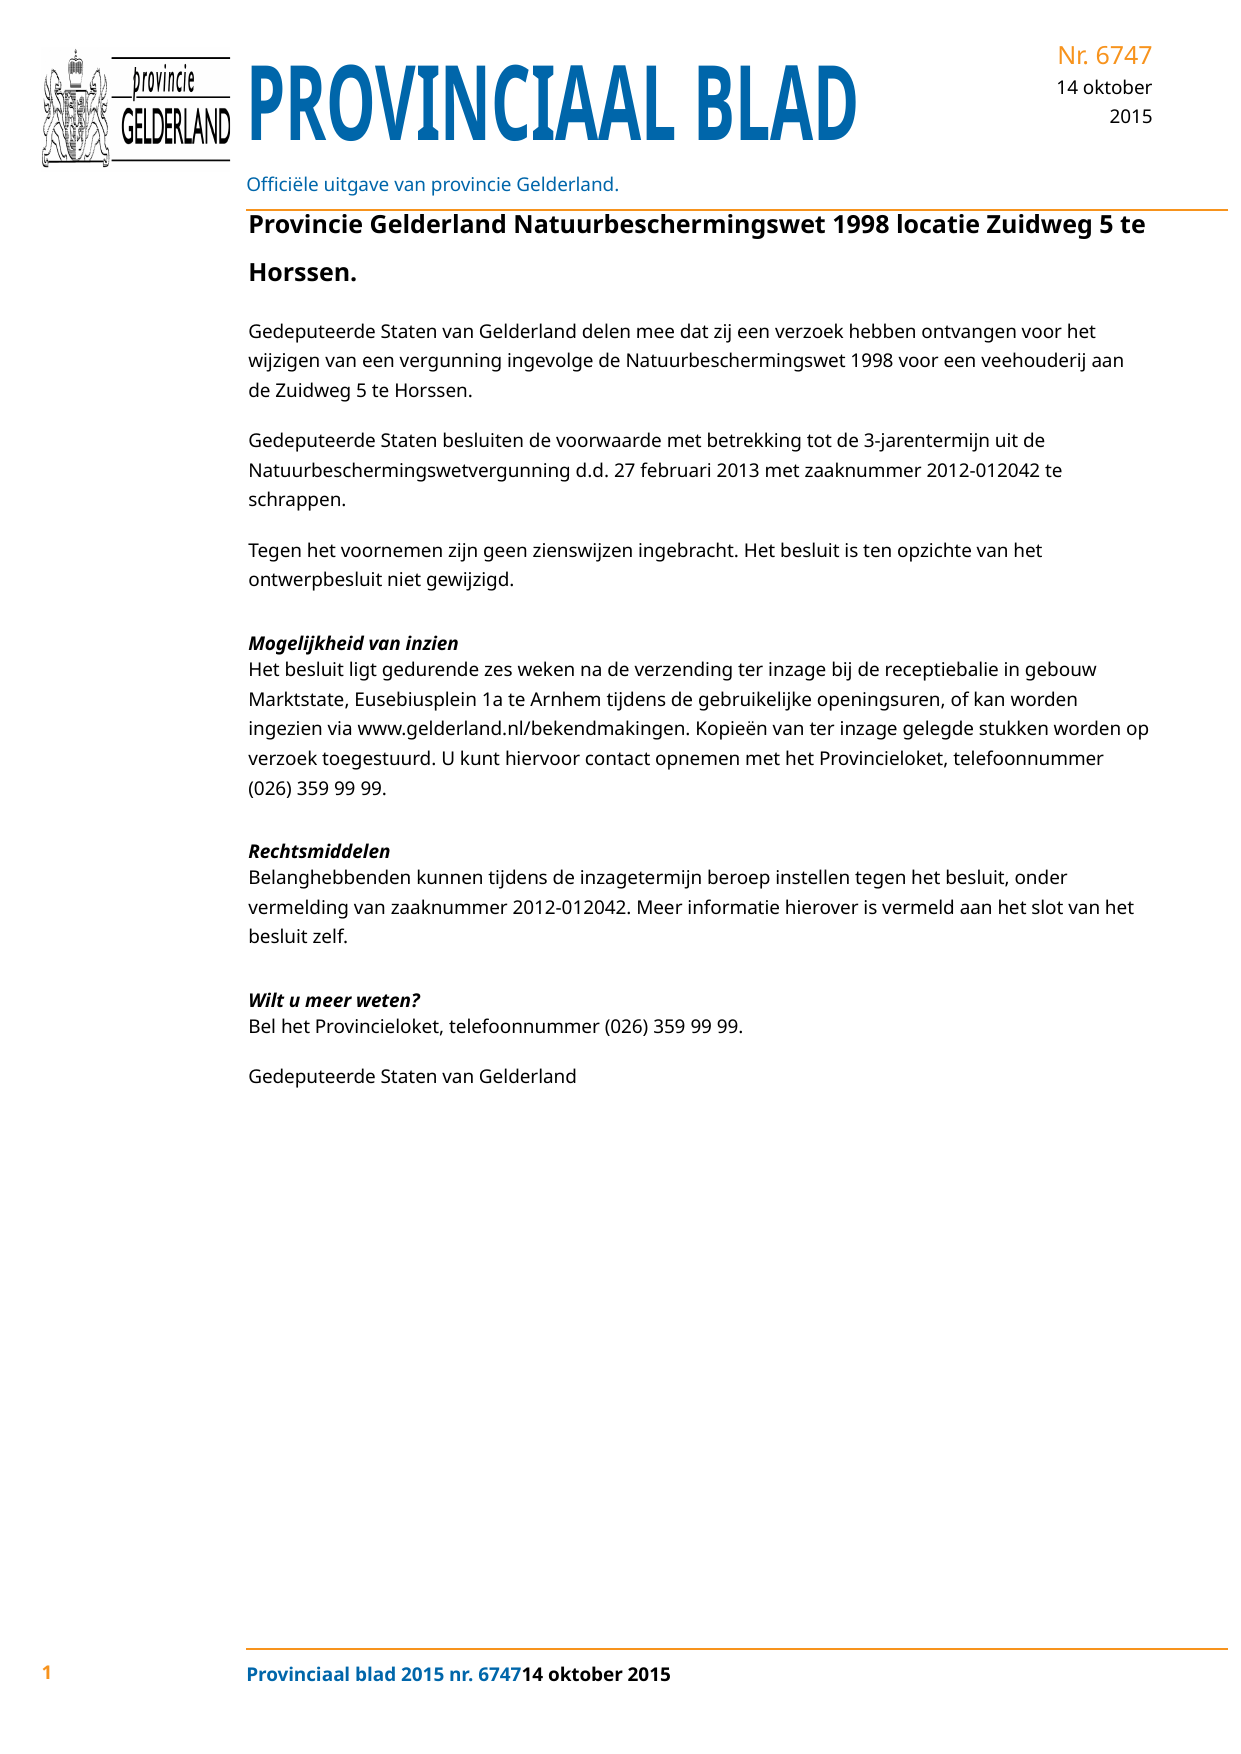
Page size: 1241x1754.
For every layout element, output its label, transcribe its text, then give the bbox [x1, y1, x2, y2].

text Het besluit ligt gedurende zes weken na de verzending ter inzage bij de receptiebalie in gebouw Marktstate, Eusebiusplein 1a te Arnhem tijdens de gebruikelijke openingsuren, of kan worden ingezien via www.gelderland.nl/bekendmakingen. Kopieën van ter inzage gelegde stukken worden op verzoek toegestuurd. U kunt hiervoor contact opnemen met het Provincieloket, telefoonnummer (026) 359 99 99. [248, 656, 1152, 800]
text Wilt u meer weten? [248, 987, 1152, 1013]
picture [41, 47, 231, 172]
text Mogelijkheid van inzien [248, 631, 1152, 656]
text Rechtsmiddelen [248, 839, 1152, 864]
text Gedeputeerde Staten besluiten de voorwaarde met betrekking tot de 3-jarentermijn uit de Natuurbeschermingswetvergunning d.d. 27 februari 2013 met zaaknummer 2012-012042 te schrappen. [248, 427, 1152, 512]
text Gedeputeerde Staten van Gelderland [248, 1064, 1152, 1089]
text Belanghebbenden kunnen tijdens de inzagetermijn beroep instellen tegen het besluit, onder vermelding van zaaknummer 2012-012042. Meer informatie hierover is vermeld aan het slot van het besluit zelf. [248, 864, 1152, 949]
text Gedeputeerde Staten van Gelderland delen mee dat zij een verzoek hebben ontvangen voor het wijzigen van een vergunning ingevolge de Natuurbeschermingswet 1998 voor een veehouderij aan de Zuidweg 5 te Horssen. [248, 318, 1152, 403]
text Provincie Gelderland Natuurbeschermingswet 1998 locatie Zuidweg 5 te Horssen. [248, 211, 1152, 288]
text Bel het Provincieloket, telefoonnummer (026) 359 99 99. [248, 1013, 1152, 1039]
text Tegen het voornemen zijn geen zienswijzen ingebracht. Het besluit is ten opzichte van het ontwerpbesluit niet gewijzigd. [248, 537, 1152, 592]
